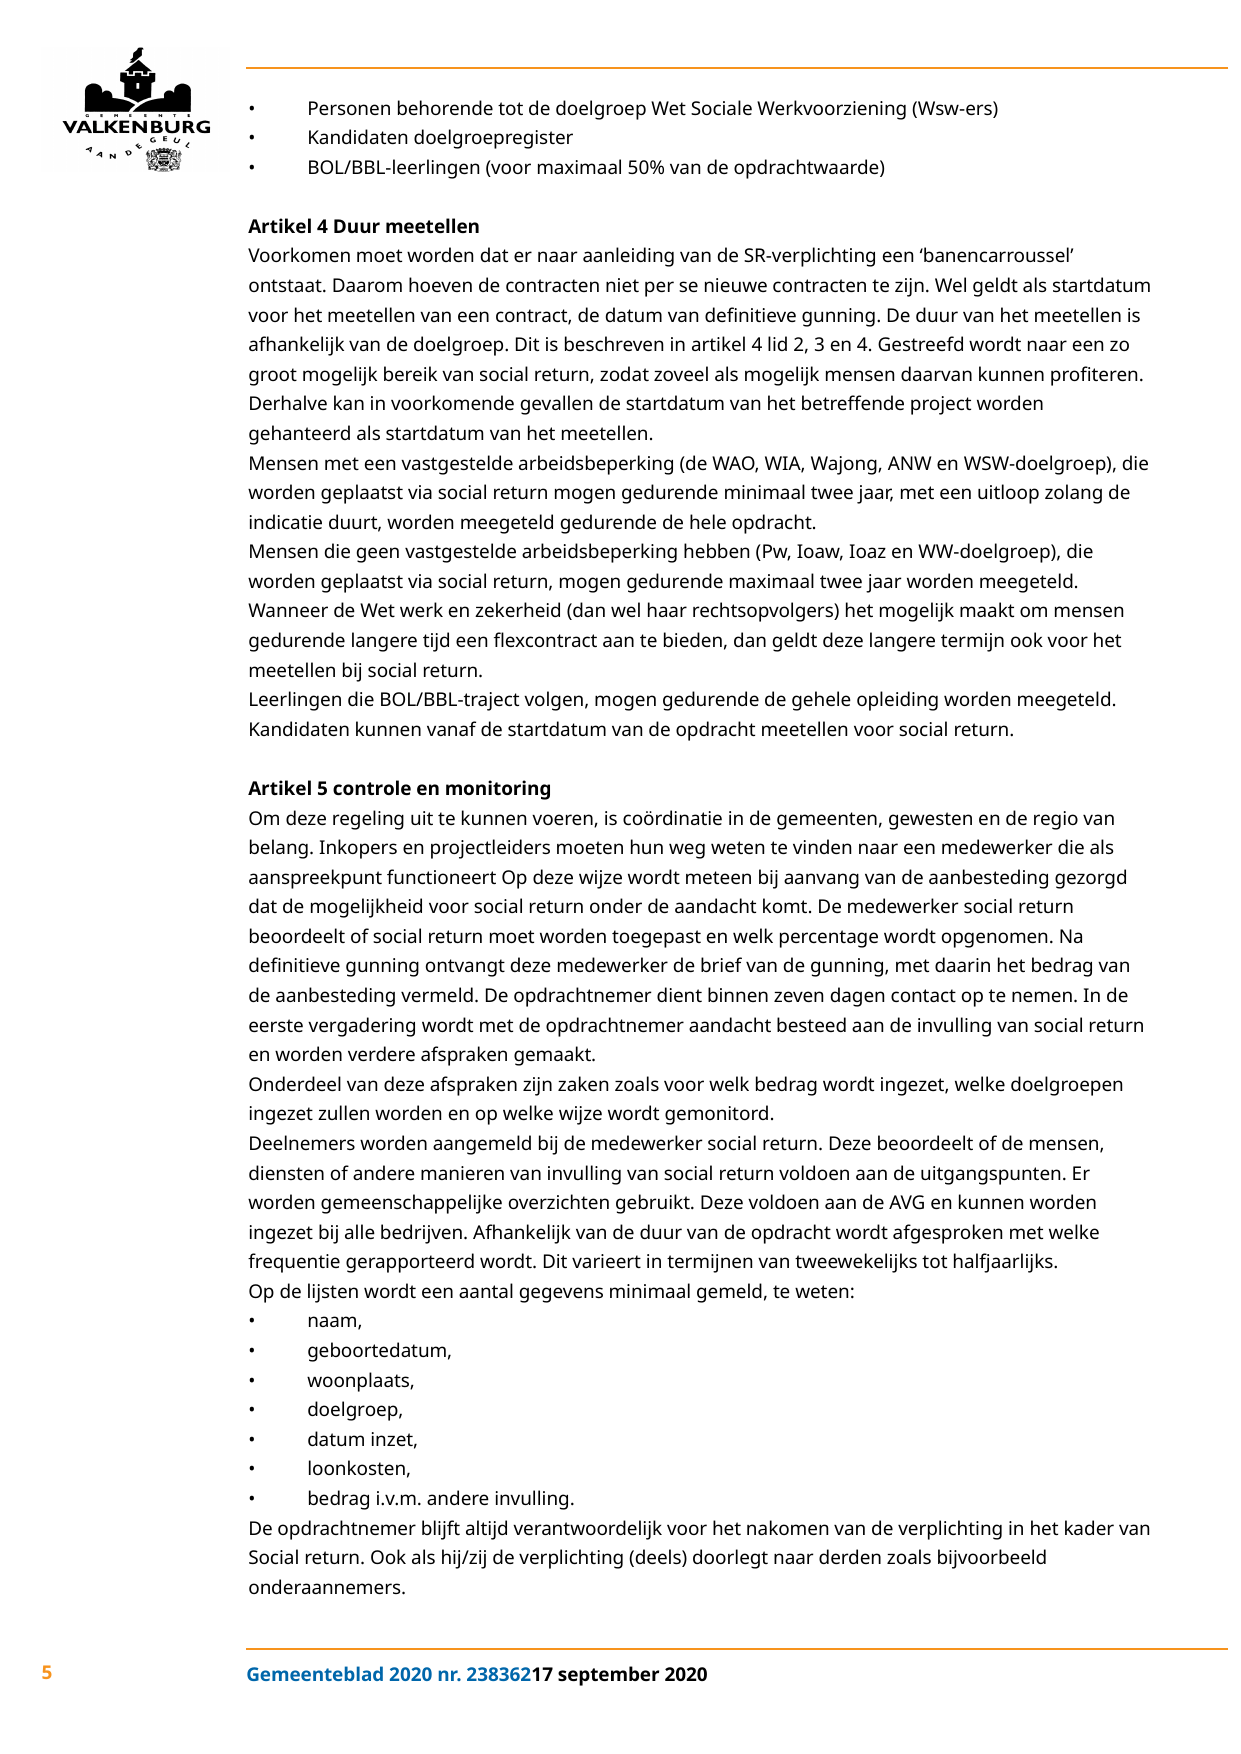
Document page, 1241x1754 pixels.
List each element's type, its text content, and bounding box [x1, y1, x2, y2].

list loonkosten, [248, 1456, 1152, 1481]
text Onderdeel van deze afspraken zijn zaken zoals voor welk bedrag wordt ingezet, welke doelgroepen ingezet zullen worden en op welke wijze wordt gemonitord. [248, 1071, 1152, 1126]
list Personen behorende tot de doelgroep Wet Sociale Werkvoorziening (Wsw-ers) [248, 95, 1152, 121]
text Voorkomen moet worden dat er naar aanleiding van de SR-verplichting een ‘banencarroussel’ ontstaat. Daarom hoeven de contracten niet per se nieuwe contracten te zijn. Wel geldt als startdatum voor het meetellen van een contract, de datum van definitieve gunning. De duur van het meetellen is afhankelijk van de doelgroep. Dit is beschreven in artikel 4 lid 2, 3 en 4. Gestreefd wordt naar een zo groot mogelijk bereik van social return, zodat zoveel als mogelijk mensen daarvan kunnen profiteren. Derhalve kan in voorkomende gevallen de startdatum van het betreffende project worden gehanteerd als startdatum van het meetellen. [248, 243, 1152, 446]
text Mensen die geen vastgestelde arbeidsbeperking hebben (Pw, Ioaw, Ioaz en WW-doelgroep), die worden geplaatst via social return, mogen gedurende maximaal twee jaar worden meegeteld. Wanneer de Wet werk en zekerheid (dan wel haar rechtsopvolgers) het mogelijk maakt om mensen gedurende langere tijd een flexcontract aan te bieden, dan geldt deze langere termijn ook voor het meetellen bij social return. [248, 538, 1152, 683]
list doelgroep, [248, 1396, 1152, 1422]
text Om deze regeling uit te kunnen voeren, is coördinatie in de gemeenten, gewesten en de regio van belang. Inkopers en projectleiders moeten hun weg weten te vinden naar een medewerker die als aanspreekpunt functioneert Op deze wijze wordt meteen bij aanvang van de aanbesteding gezorgd dat de mogelijkheid voor social return onder de aandacht komt. De medewerker social return beoordeelt of social return moet worden toegepast en welk percentage wordt opgenomen. Na definitieve gunning ontvangt deze medewerker de brief van de gunning, met daarin het bedrag van de aanbesteding vermeld. De opdrachtnemer dient binnen zeven dagen contact op te nemen. In de eerste vergadering wordt met de opdrachtnemer aandacht besteed aan de invulling van social return en worden verdere afspraken gemaakt. [248, 805, 1152, 1067]
text Mensen met een vastgestelde arbeidsbeperking (de WAO, WIA, Wajong, ANW en WSW-doelgroep), die worden geplaatst via social return mogen gedurende minimaal twee jaar, met een uitloop zolang de indicatie duurt, worden meegeteld gedurende de hele opdracht. [248, 450, 1152, 535]
text Artikel 4 Duur meetellen [248, 213, 1152, 239]
text Deelnemers worden aangemeld bij de medewerker social return. Deze beoordeelt of de mensen, diensten of andere manieren van invulling van social return voldoen aan de uitgangspunten. Er worden gemeenschappelijke overzichten gebruikt. Deze voldoen aan de AVG en kunnen worden ingezet bij alle bedrijven. Afhankelijk van de duur van de opdracht wordt afgesproken met welke frequentie gerapporteerd wordt. Dit varieert in termijnen van tweewekelijks tot halfjaarlijks. [248, 1130, 1152, 1274]
text Op de lijsten wordt een aantal gegevens minimaal gemeld, te weten: [248, 1278, 1152, 1304]
list geboortedatum, [248, 1337, 1152, 1363]
text Artikel 5 controle en monitoring [248, 775, 1152, 801]
text Leerlingen die BOL/BBL-traject volgen, mogen gedurende de gehele opleiding worden meegeteld. Kandidaten kunnen vanaf de startdatum van de opdracht meetellen voor social return. [248, 686, 1152, 742]
list bedrag i.v.m. andere invulling. [248, 1485, 1152, 1511]
list datum inzet, [248, 1426, 1152, 1452]
list BOL/BBL-leerlingen (voor maximaal 50% van de opdrachtwaarde) [248, 154, 1152, 180]
picture [41, 47, 231, 172]
list naam, [248, 1308, 1152, 1333]
text De opdrachtnemer blijft altijd verantwoordelijk voor het nakomen van de verplichting in het kader van Social return. Ook als hij/zij de verplichting (deels) doorlegt naar derden zoals bijvoorbeeld onderaannemers. [248, 1515, 1152, 1600]
list Kandidaten doelgroepregister [248, 124, 1152, 150]
list woonplaats, [248, 1367, 1152, 1393]
